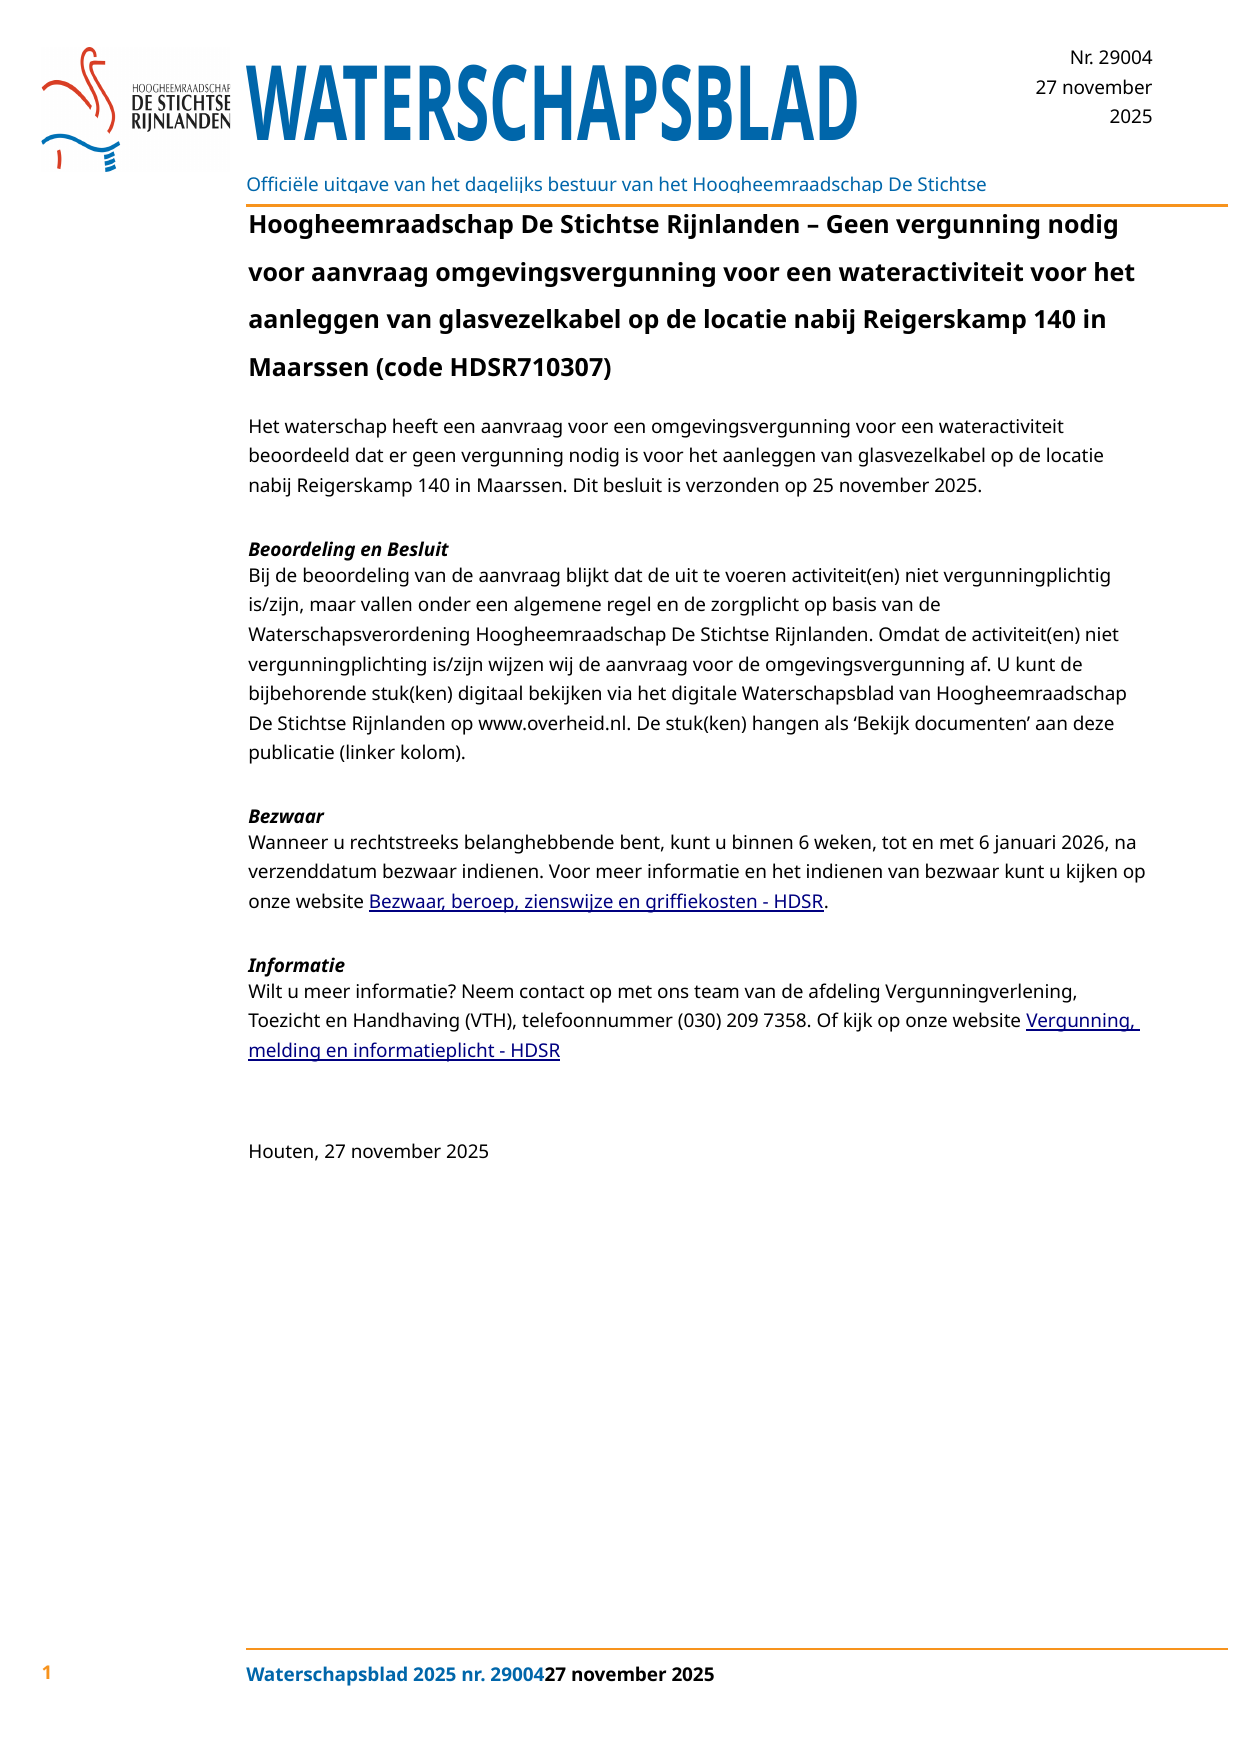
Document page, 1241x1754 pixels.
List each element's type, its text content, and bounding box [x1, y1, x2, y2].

text Wilt u meer informatie? Neem contact op met ons team van de afdeling Vergunningverlening, Toezicht en Handhaving (VTH), telefoonnummer (030) 209 7358. Of kijk op onze website Vergunning, melding en informatieplicht - HDSR [248, 978, 1152, 1063]
text Beoordeling en Besluit [248, 536, 1152, 562]
picture [41, 47, 231, 172]
text Bij de beoordeling van de aanvraag blijkt dat de uit te voeren activiteit(en) niet vergunningplichtig is/zijn, maar vallen onder een algemene regel en de zorgplicht op basis van de Waterschapsverordening Hoogheemraadschap De Stichtse Rijnlanden. Omdat de activiteit(en) niet vergunningplichting is/zijn wijzen wij de aanvraag voor de omgevingsvergunning af. U kunt de bijbehorende stuk(ken) digitaal bekijken via het digitale Waterschapsblad van Hoogheemraadschap De Stichtse Rijnlanden op www.overheid.nl. De stuk(ken) hangen als ‘Bekijk documenten’ aan deze publicatie (linker kolom). [248, 562, 1152, 765]
text Informatie [248, 952, 1152, 978]
text Houten, 27 november 2025 [248, 1138, 1152, 1164]
text Bezwaar [248, 803, 1152, 829]
text Hoogheemraadschap De Stichtse Rijnlanden – Geen vergunning nodig voor aanvraag omgevingsvergunning voor een wateractiviteit voor het aanleggen van glasvezelkabel op de locatie nabij Reigerskamp 140 in Maarssen (code HDSR710307) [248, 207, 1152, 384]
text Het waterschap heeft een aanvraag voor een omgevingsvergunning voor een wateractiviteit beoordeeld dat er geen vergunning nodig is voor het aanleggen van glasvezelkabel op de locatie nabij Reigerskamp 140 in Maarssen. Dit besluit is verzonden op 25 november 2025. [248, 413, 1152, 498]
text Wanneer u rechtstreeks belanghebbende bent, kunt u binnen 6 weken, tot en met 6 januari 2026, na verzenddatum bezwaar indienen. Voor meer informatie en het indienen van bezwaar kunt u kijken op onze website Bezwaar, beroep, zienswijze en griffiekosten - HDSR. [248, 829, 1152, 914]
